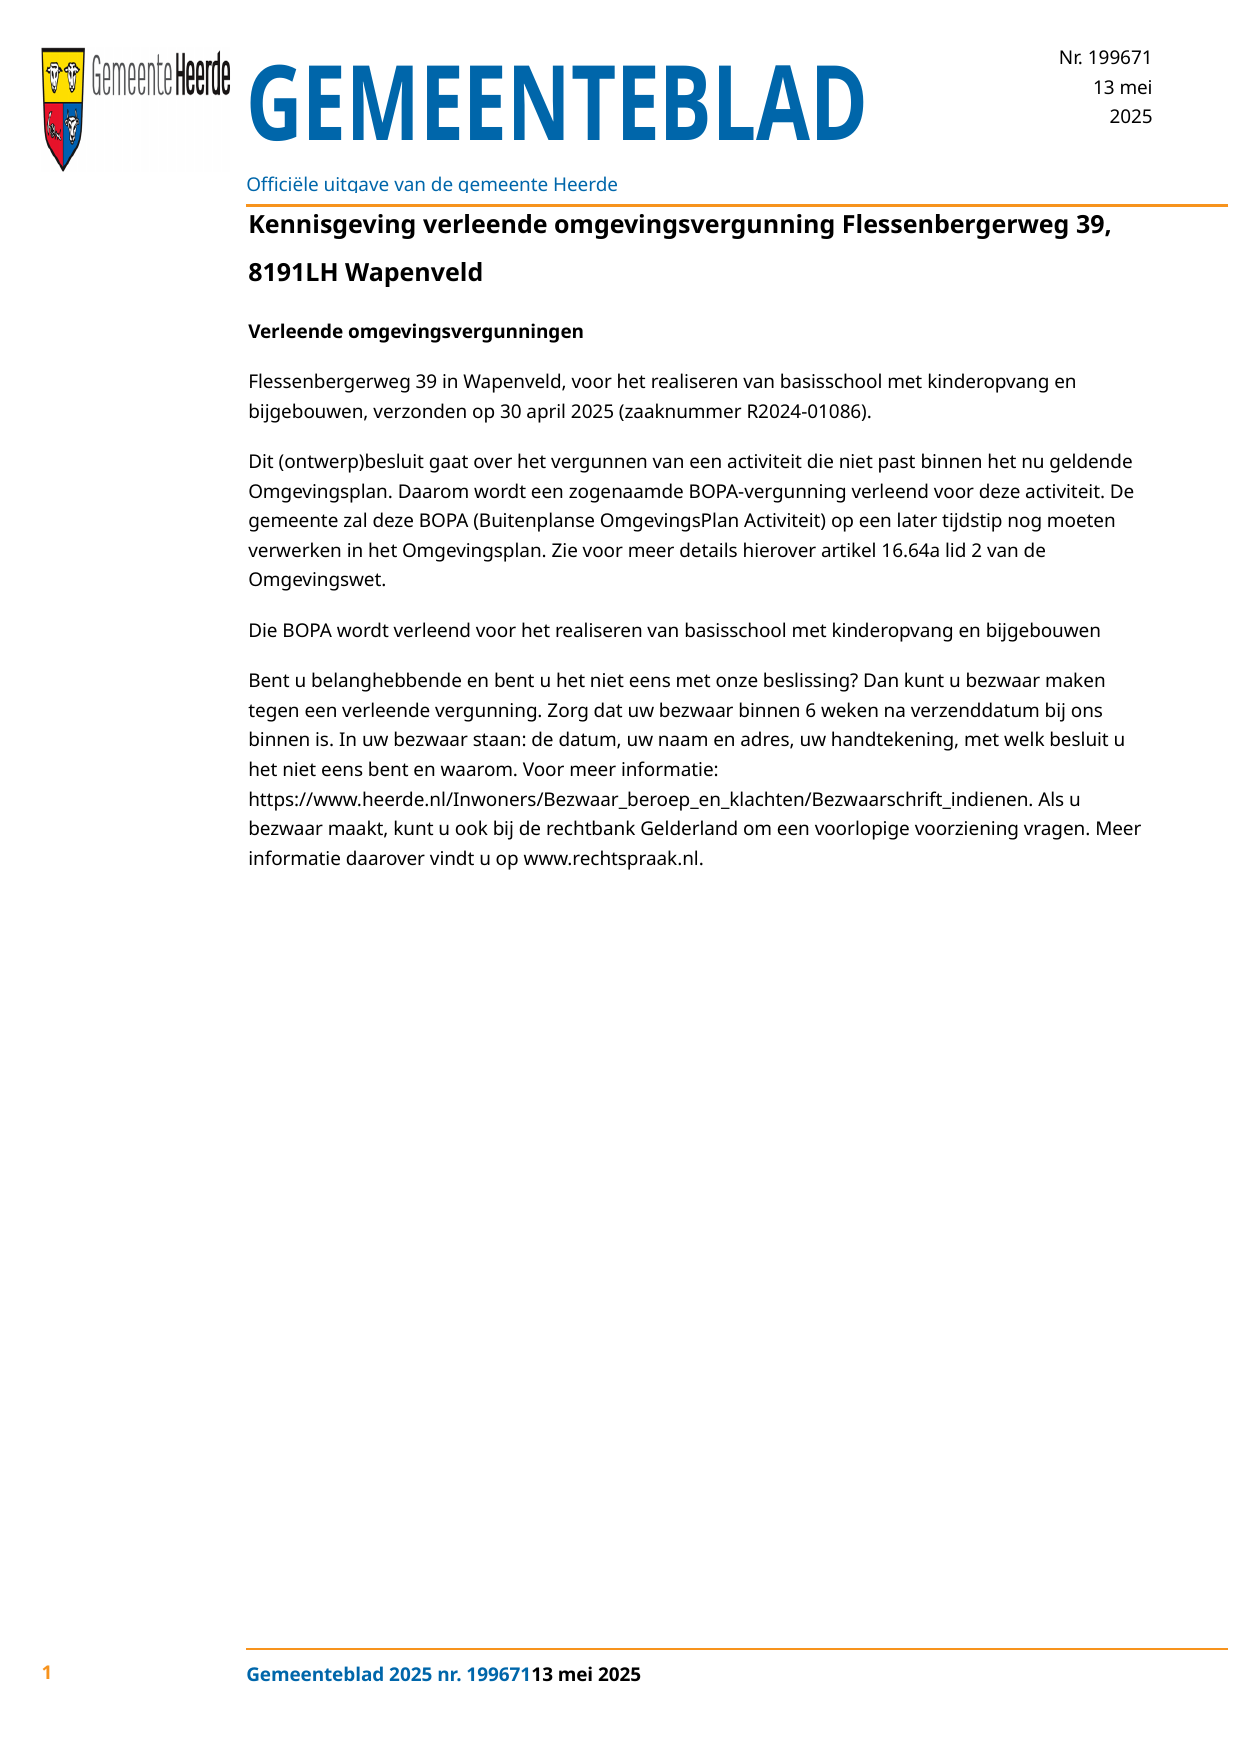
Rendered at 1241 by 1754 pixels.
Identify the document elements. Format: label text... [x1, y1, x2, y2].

text Flessenbergerweg 39 in Wapenveld, voor het realiseren van basisschool met kinderopvang en bijgebouwen, verzonden op 30 april 2025 (zaaknummer R2024-01086). [248, 368, 1152, 424]
text Die BOPA wordt verleend voor het realiseren van basisschool met kinderopvang en bijgebouwen [248, 617, 1152, 643]
text Kennisgeving verleende omgevingsvergunning Flessenbergerweg 39, 8191LH Wapenveld [248, 207, 1152, 288]
text Bent u belanghebbende en bent u het niet eens met onze beslissing? Dan kunt u bezwaar maken tegen een verleende vergunning. Zorg dat uw bezwaar binnen 6 weken na verzenddatum bij ons binnen is. In uw bezwaar staan: de datum, uw naam en adres, uw handtekening, met welk besluit u het niet eens bent en waarom. Voor meer informatie: https://www.heerde.nl/Inwoners/Bezwaar_beroep_en_klachten/Bezwaarschrift_indienen. Als u bezwaar maakt, kunt u ook bij de rechtbank Gelderland om een voorlopige voorziening vragen. Meer informatie daarover vindt u op www.rechtspraak.nl. [248, 667, 1152, 871]
picture [41, 47, 231, 172]
text Dit (ontwerp)besluit gaat over het vergunnen van een activiteit die niet past binnen het nu geldende Omgevingsplan. Daarom wordt een zogenaamde BOPA-vergunning verleend voor deze activiteit. De gemeente zal deze BOPA (Buitenplanse OmgevingsPlan Activiteit) op een later tijdstip nog moeten verwerken in het Omgevingsplan. Zie voor meer details hierover artikel 16.64a lid 2 van de Omgevingswet. [248, 448, 1152, 592]
text Verleende omgevingsvergunningen [248, 318, 1152, 344]
